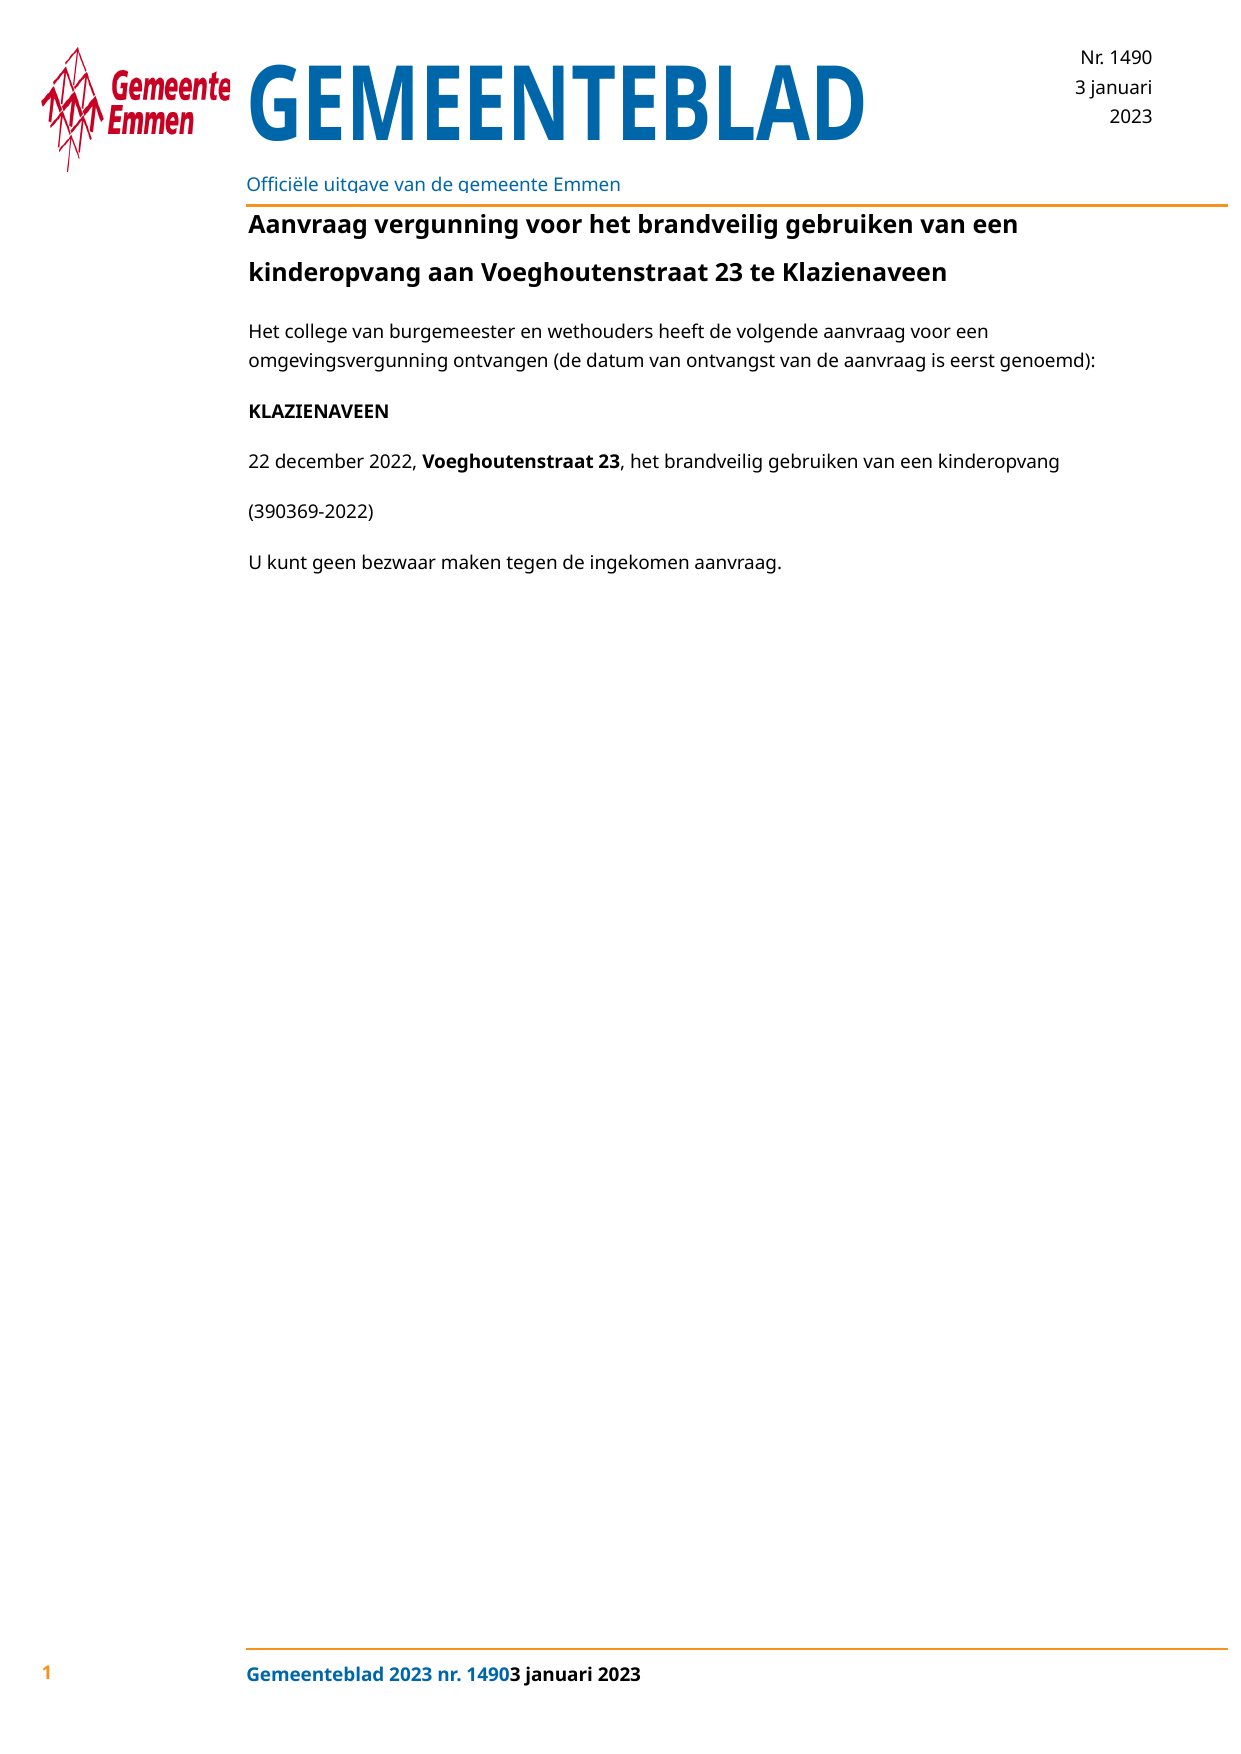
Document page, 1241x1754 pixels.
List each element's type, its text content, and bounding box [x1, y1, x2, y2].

picture [41, 47, 231, 172]
text Aanvraag vergunning voor het brandveilig gebruiken van een kinderopvang aan Voeghoutenstraat 23 te Klazienaveen [248, 207, 1152, 288]
text KLAZIENAVEEN [248, 398, 1152, 424]
text Het college van burgemeester en wethouders heeft de volgende aanvraag voor een omgevingsvergunning ontvangen (de datum van ontvangst van de aanvraag is eerst genoemd): [248, 318, 1152, 373]
text U kunt geen bezwaar maken tegen de ingekomen aanvraag. [248, 549, 1152, 575]
text 22 december 2022, Voeghoutenstraat 23, het brandveilig gebruiken van een kinderopvang [248, 448, 1152, 474]
text (390369-2022) [248, 499, 1152, 524]
